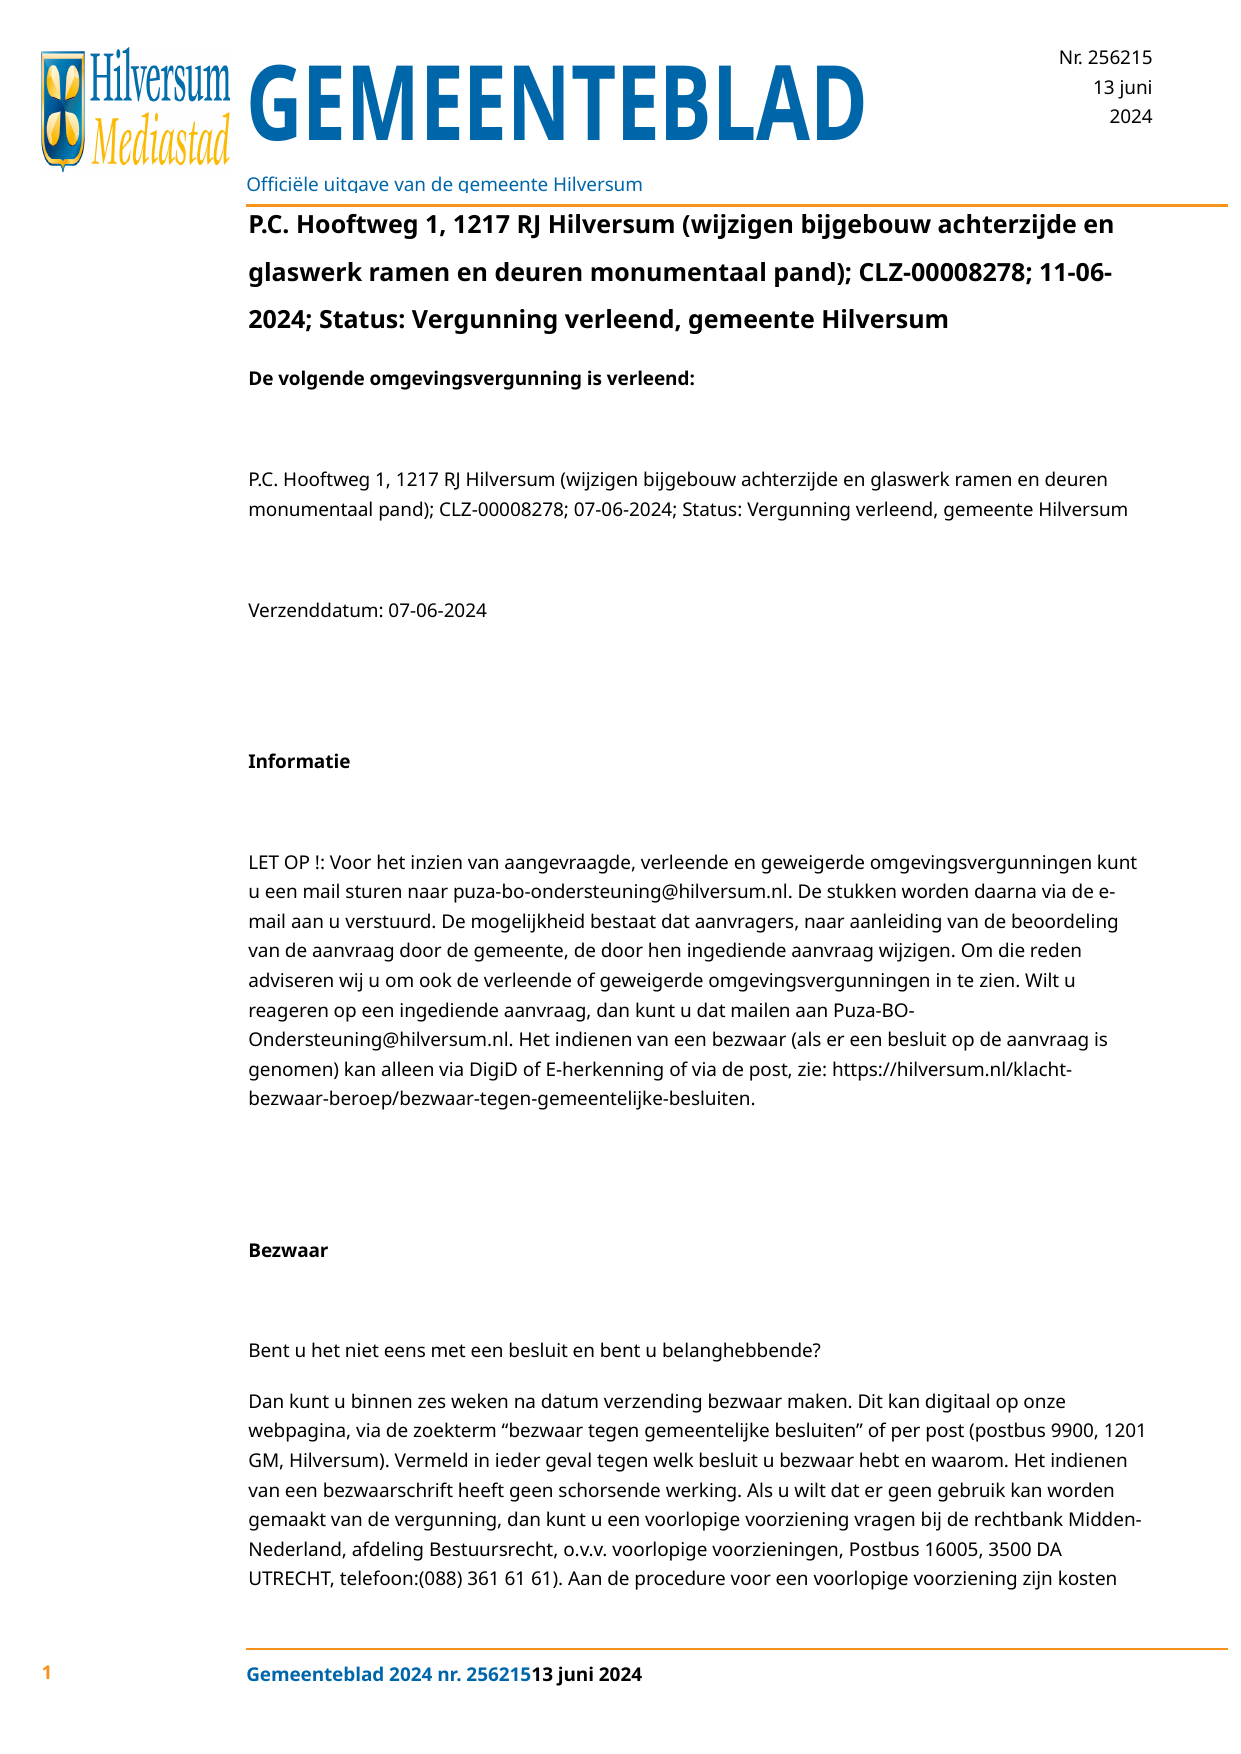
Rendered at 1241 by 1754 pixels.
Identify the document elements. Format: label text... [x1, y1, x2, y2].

text Verzenddatum: 07-06-2024 [248, 597, 1152, 622]
text P.C. Hooftweg 1, 1217 RJ Hilversum (wijzigen bijgebouw achterzijde en glaswerk ramen en deuren monumentaal pand); CLZ-00008278; 07-06-2024; Status: Vergunning verleend, gemeente Hilversum [248, 466, 1152, 522]
text De volgende omgevingsvergunning is verleend: [248, 366, 1152, 391]
text P.C. Hooftweg 1, 1217 RJ Hilversum (wijzigen bijgebouw achterzijde en glaswerk ramen en deuren monumentaal pand); CLZ-00008278; 11-06-2024; Status: Vergunning verleend, gemeente Hilversum [248, 207, 1152, 336]
text Informatie [248, 748, 1152, 774]
picture [41, 47, 231, 172]
text Dan kunt u binnen zes weken na datum verzending bezwaar maken. Dit kan digitaal op onze webpagina, via de zoekterm “bezwaar tegen gemeentelijke besluiten” of per post (postbus 9900, 1201 GM, Hilversum). Vermeld in ieder geval tegen welk besluit u bezwaar hebt en waarom. Het indienen van een bezwaarschrift heeft geen schorsende werking. Als u wilt dat er geen gebruik kan worden gemaakt van de vergunning, dan kunt u een voorlopige voorziening vragen bij de rechtbank Midden-Nederland, afdeling Bestuursrecht, o.v.v. voorlopige voorzieningen, Postbus 16005, 3500 DA UTRECHT, telefoon:(088) 361 61 61). Aan de procedure voor een voorlopige voorziening zijn kosten [248, 1388, 1152, 1591]
text Bent u het niet eens met een besluit en bent u belanghebbende? [248, 1338, 1152, 1363]
text Bezwaar [248, 1237, 1152, 1262]
text LET OP !: Voor het inzien van aangevraagde, verleende en geweigerde omgevingsvergunningen kunt u een mail sturen naar puza-bo-ondersteuning@hilversum.nl. De stukken worden daarna via de e-mail aan u verstuurd. De mogelijkheid bestaat dat aanvragers, naar aanleiding van de beoordeling van de aanvraag door de gemeente, de door hen ingediende aanvraag wijzigen. Om die reden adviseren wij u om ook de verleende of geweigerde omgevingsvergunningen in te zien. Wilt u reageren op een ingediende aanvraag, dan kunt u dat mailen aan Puza-BO-Ondersteuning@hilversum.nl. Het indienen van een bezwaar (als er een besluit op de aanvraag is genomen) kan alleen via DigiD of E-herkenning of via de post, zie: https://hilversum.nl/klacht-bezwaar-beroep/bezwaar-tegen-gemeentelijke-besluiten. [248, 849, 1152, 1111]
